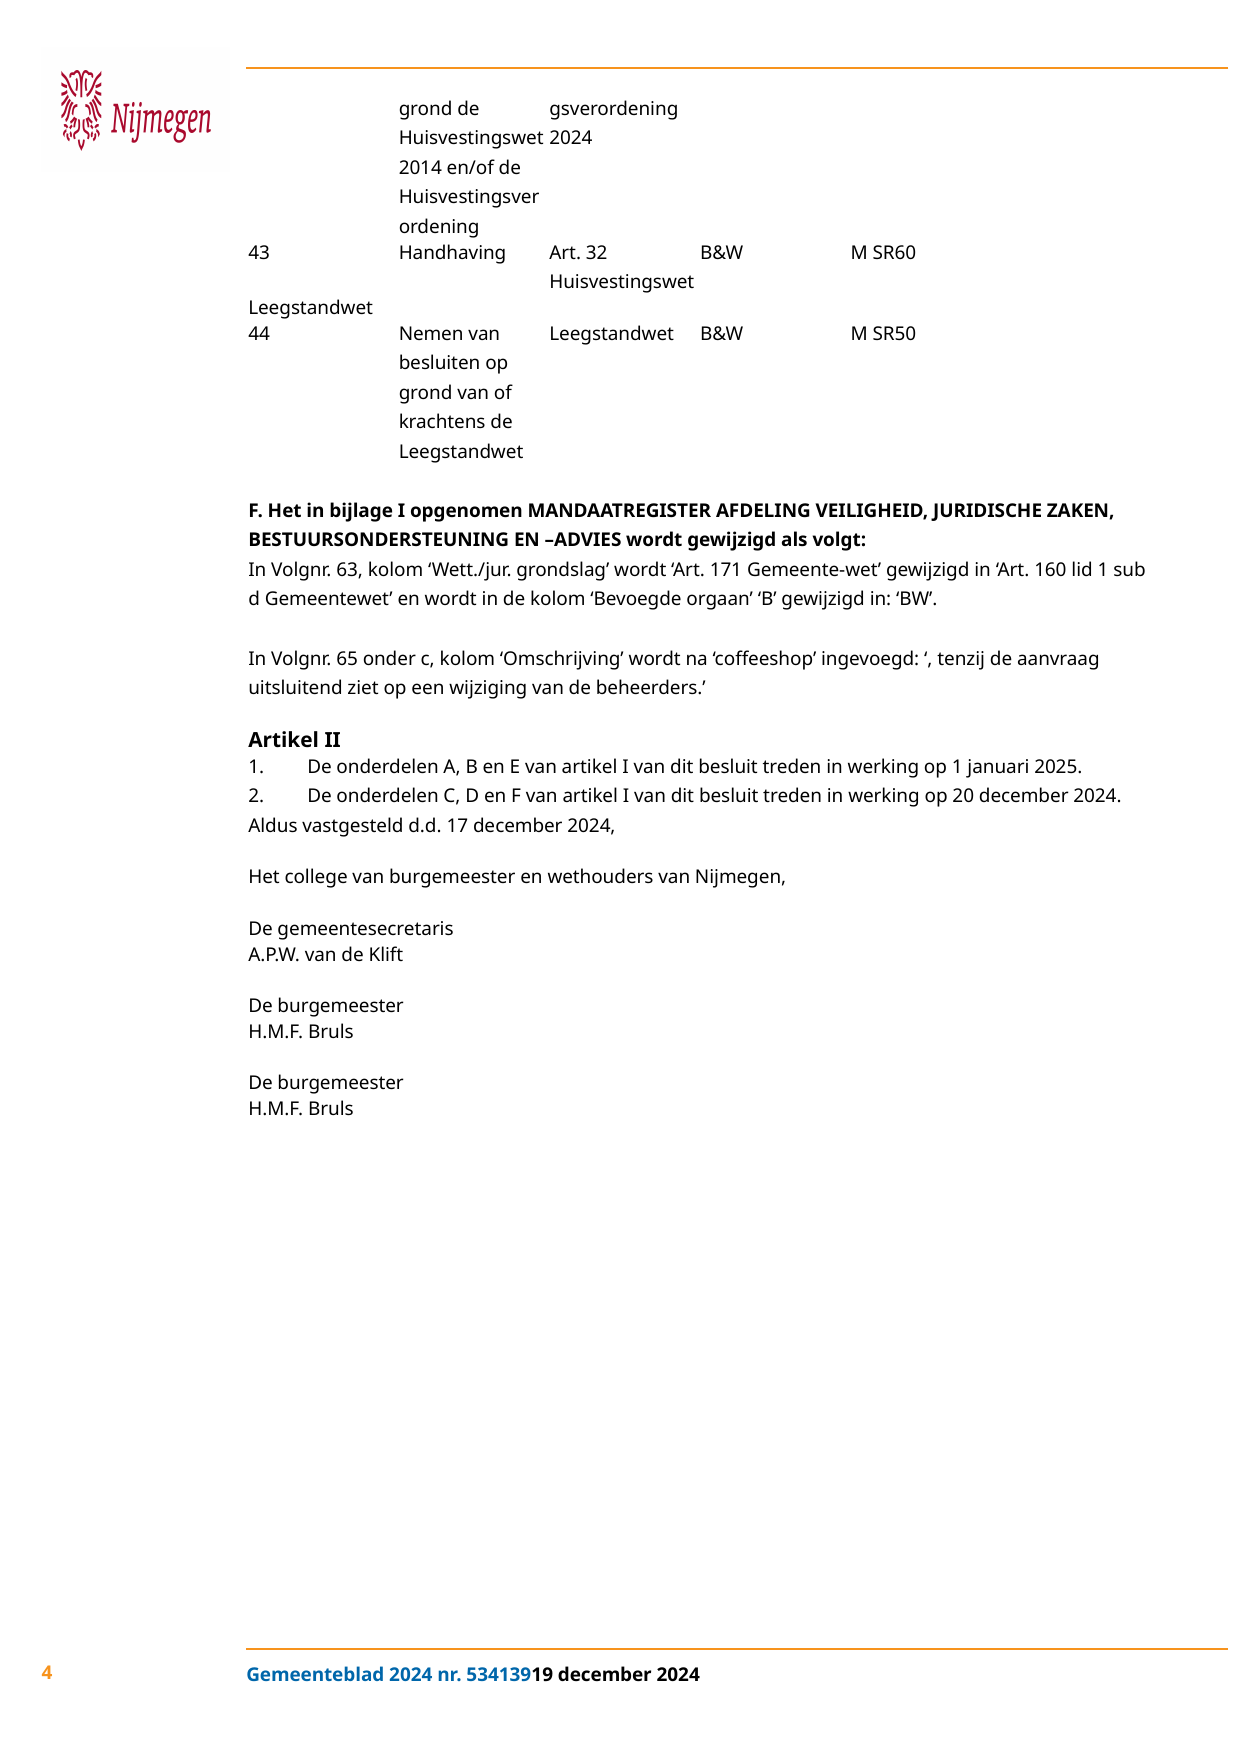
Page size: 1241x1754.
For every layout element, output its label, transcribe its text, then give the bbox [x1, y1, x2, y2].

list De onderdelen C, D en F van artikel I van dit besluit treden in werking op 20 december 2024. [248, 783, 1152, 808]
table_cell Nemen van besluiten op grond van of krachtens de Leegstandwet [399, 320, 549, 464]
table_cell gsverordening 2024 [549, 95, 700, 239]
table_cell [1001, 239, 1152, 294]
text In Volgnr. 63, kolom ‘Wett./jur. grondslag’ wordt ‘Art. 171 Gemeente-wet’ gewijzigd in ‘Art. 160 lid 1 sub d Gemeentewet’ en wordt in de kolom ‘Bevoegde orgaan’ ‘B’ gewijzigd in: ‘BW’. [248, 556, 1152, 611]
table_cell grond de Huisvestingswet 2014 en/of de Huisvestingsverordening [399, 95, 549, 239]
text De gemeentesecretaris [248, 915, 1152, 941]
table_cell [700, 95, 850, 239]
table_cell M SR60 [850, 239, 1001, 294]
text De burgemeester [248, 992, 1152, 1018]
table_cell 43 [248, 239, 398, 294]
picture [41, 47, 231, 172]
text De burgemeester [248, 1069, 1152, 1095]
table_cell Leegstandwet [549, 320, 700, 464]
table_cell 44 [248, 320, 398, 464]
table_cell Handhaving [399, 239, 549, 294]
table_cell Art. 32 Huisvestingswet [549, 239, 700, 294]
text H.M.F. Bruls [248, 1095, 1152, 1121]
table_cell [248, 95, 398, 239]
table_cell M SR50 [850, 320, 1001, 464]
list De onderdelen A, B en E van artikel I van dit besluit treden in werking op 1 januari 2025. [248, 753, 1152, 779]
text Het college van burgemeester en wethouders van Nijmegen, [248, 864, 1152, 889]
text Artikel II [248, 725, 1152, 753]
table_cell B&W [700, 239, 850, 294]
table_cell [1001, 320, 1152, 464]
text F. Het in bijlage I opgenomen MANDAATREGISTER AFDELING VEILIGHEID, JURIDISCHE ZAKEN, BESTUURSONDERSTEUNING EN –ADVIES wordt gewijzigd als volgt: [248, 497, 1152, 552]
text In Volgnr. 65 onder c, kolom ‘Omschrijving’ wordt na ‘coffeeshop’ ingevoegd: ‘, tenzij de aanvraag uitsluitend ziet op een wijziging van de beheerders.’ [248, 645, 1152, 700]
text Aldus vastgesteld d.d. 17 december 2024, [248, 812, 1152, 838]
table_cell Leegstandwet [248, 294, 1152, 320]
table_cell [850, 95, 1001, 239]
text H.M.F. Bruls [248, 1018, 1152, 1044]
table_cell B&W [700, 320, 850, 464]
table_cell [1001, 95, 1152, 239]
text A.P.W. van de Klift [248, 941, 1152, 967]
